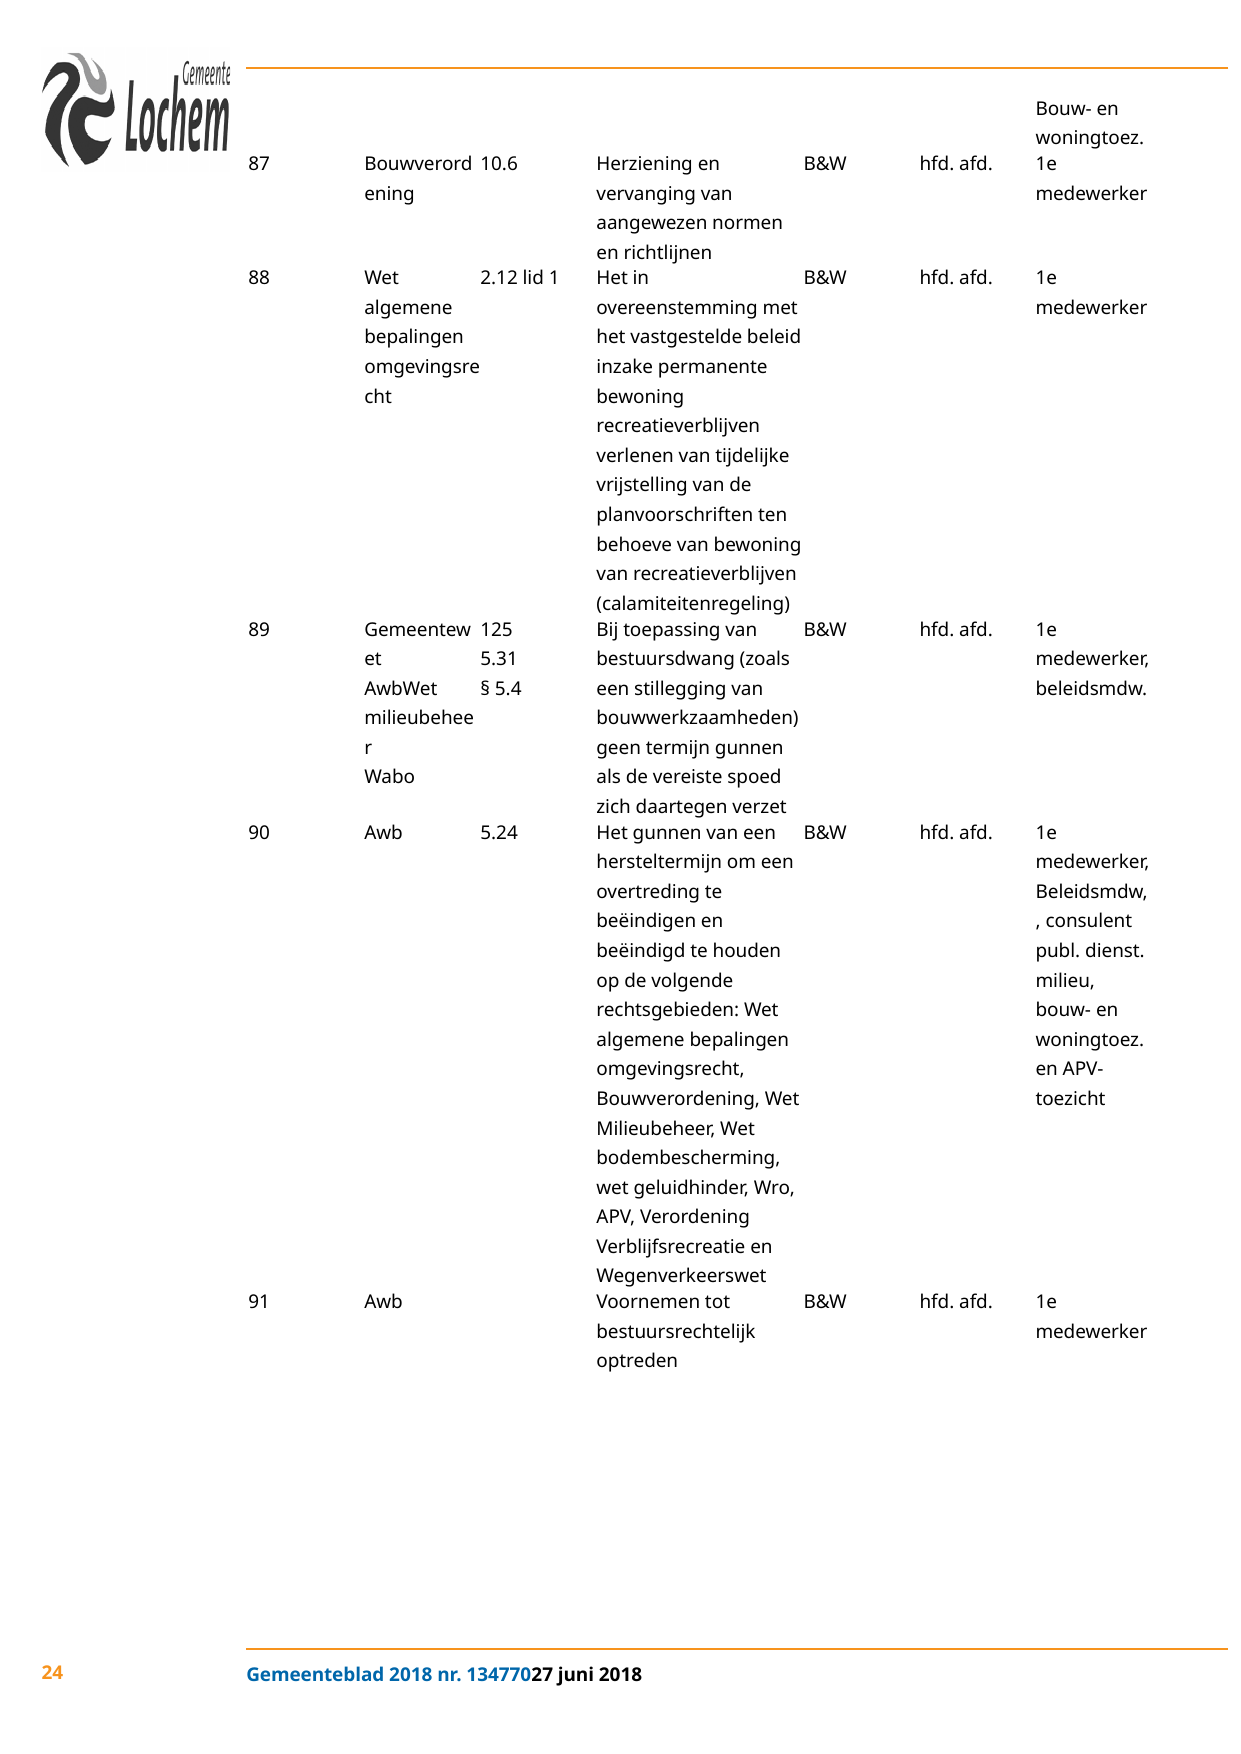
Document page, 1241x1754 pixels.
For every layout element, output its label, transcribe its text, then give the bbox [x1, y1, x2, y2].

table_cell 125 5.31 § 5.4 [480, 616, 596, 819]
table_cell 1e medewerker [1035, 1289, 1152, 1373]
table_cell B&W [803, 819, 919, 1288]
table_cell Herziening en vervanging van aangewezen normen en richtlijnen [596, 150, 803, 264]
table_cell 1e medewerker, Beleidsmdw,, consulent publ. dienst. milieu, bouw- en woningtoez. en APV-toezicht [1035, 819, 1152, 1288]
table_cell [803, 95, 919, 150]
table_cell Awb [364, 1289, 480, 1373]
table_cell 5.24 [480, 819, 596, 1288]
table_cell [919, 95, 1035, 150]
table_cell Wet algemene bepalingen omgevingsrecht [364, 265, 480, 616]
table_cell Gemeentewet AwbWet milieubeheer Wabo [364, 616, 480, 819]
table_cell Het in overeenstemming met het vastgestelde beleid inzake permanente bewoning recreatieverblijven verlenen van tijdelijke vrijstelling van de planvoorschriften ten behoeve van bewoning van recreatieverblijven (calamiteitenregeling) [596, 265, 803, 616]
table_cell hfd. afd. [919, 819, 1035, 1288]
table_cell hfd. afd. [919, 150, 1035, 264]
table_cell Voornemen tot bestuursrechtelijk optreden [596, 1289, 803, 1373]
table_cell [480, 95, 596, 150]
table_cell hfd. afd. [919, 265, 1035, 616]
table_cell [480, 1289, 596, 1373]
table_cell 91 [248, 1289, 364, 1373]
table_cell Bouwverordening [364, 150, 480, 264]
table_cell B&W [803, 150, 919, 264]
table_cell 88 [248, 265, 364, 616]
table_cell [364, 95, 480, 150]
table_cell 2.12 lid 1 [480, 265, 596, 616]
table_cell 10.6 [480, 150, 596, 264]
table_cell B&W [803, 616, 919, 819]
table_cell B&W [803, 265, 919, 616]
table_cell Bij toepassing van bestuursdwang (zoals een stillegging van bouwwerkzaamheden) geen termijn gunnen als de vereiste spoed zich daartegen verzet [596, 616, 803, 819]
table_cell Bouw- en woningtoez. [1035, 95, 1152, 150]
table_cell B&W [803, 1289, 919, 1373]
table_cell hfd. afd. [919, 1289, 1035, 1373]
table_cell 87 [248, 150, 364, 264]
table_cell [248, 95, 364, 150]
table_cell 1e medewerker [1035, 265, 1152, 616]
table_cell 89 [248, 616, 364, 819]
table_cell hfd. afd. [919, 616, 1035, 819]
table_cell 1e medewerker [1035, 150, 1152, 264]
table_cell Het gunnen van een hersteltermijn om een overtreding te beëindigen en beëindigd te houden op de volgende rechtsgebieden: Wet algemene bepalingen omgevingsrecht, Bouwverordening, Wet Milieubeheer, Wet bodembescherming, wet geluidhinder, Wro, APV, Verordening Verblijfsrecreatie en Wegenverkeerswet [596, 819, 803, 1288]
table_cell 90 [248, 819, 364, 1288]
picture [41, 47, 231, 172]
table_cell Awb [364, 819, 480, 1288]
table_cell [596, 95, 803, 150]
table_cell 1e medewerker, beleidsmdw. [1035, 616, 1152, 819]
